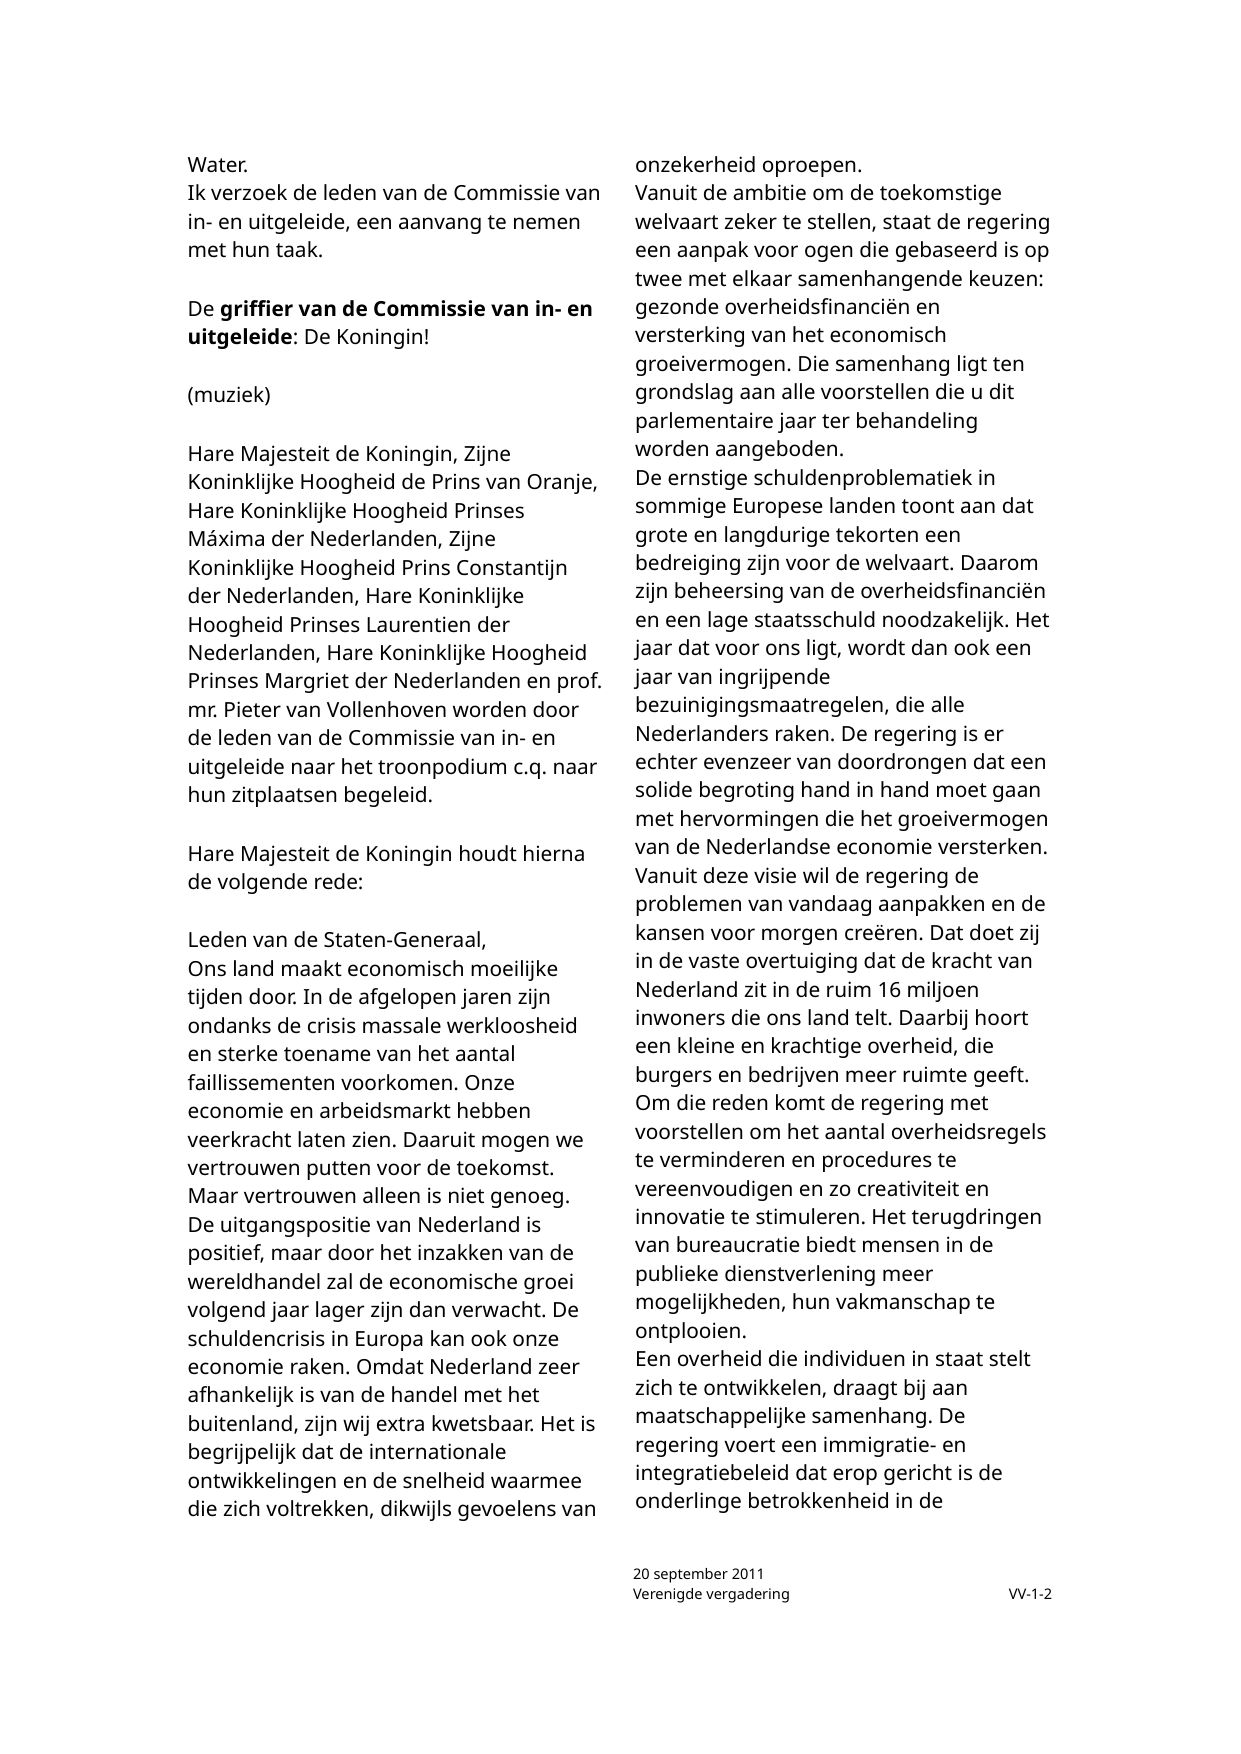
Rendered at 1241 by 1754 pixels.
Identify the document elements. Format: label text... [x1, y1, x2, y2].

text Hare Majesteit de Koningin houdt hierna de volgende rede: [187, 839, 605, 896]
text (muziek) [187, 381, 605, 409]
text Ons land maakt economisch moeilijke tijden door. In de afgelopen jaren zijn ondanks de crisis massale werkloosheid en sterke toename van het aantal faillissementen voorkomen. Onze economie en arbeidsmarkt hebben veerkracht laten zien. Daaruit mogen we vertrouwen putten voor de toekomst. Maar vertrouwen alleen is niet genoeg. [187, 954, 605, 1210]
text Water. [187, 150, 605, 178]
text De griffier van de Commissie van in- en uitgeleide: De Koningin! [187, 294, 605, 351]
text De ernstige schuldenproblematiek in sommige Europese landen toont aan dat grote en langdurige tekorten een bedreiging zijn voor de welvaart. Daarom zijn beheersing van de overheidsfinanciën en een lage staatsschuld noodzakelijk. Het jaar dat voor ons ligt, wordt dan ook een jaar van ingrijpende bezuinigingsmaatregelen, die alle Nederlanders raken. De regering is er echter evenzeer van doordrongen dat een solide begroting hand in hand moet gaan met hervormingen die het groeivermogen van de Nederlandse economie versterken. [635, 463, 1053, 861]
text Een overheid die individuen in staat stelt zich te ontwikkelen, draagt bij aan maatschappelijke samenhang. De regering voert een immigratie- en integratiebeleid dat erop gericht is de onderlinge betrokkenheid in de [635, 1344, 1053, 1515]
text Vanuit de ambitie om de toekomstige welvaart zeker te stellen, staat de regering een aanpak voor ogen die gebaseerd is op twee met elkaar samenhangende keuzen: gezonde overheidsfinanciën en versterking van het economisch groeivermogen. Die samenhang ligt ten grondslag aan alle voorstellen die u dit parlementaire jaar ter behandeling worden aangeboden. [635, 178, 1053, 463]
text Leden van de Staten-Generaal, [187, 926, 605, 954]
text Ik verzoek de leden van de Commissie van in- en uitgeleide, een aanvang te nemen met hun taak. [187, 178, 605, 264]
text Vanuit deze visie wil de regering de problemen van vandaag aanpakken en de kansen voor morgen creëren. Dat doet zij in de vaste overtuiging dat de kracht van Nederland zit in de ruim 16 miljoen inwoners die ons land telt. Daarbij hoort een kleine en krachtige overheid, die burgers en bedrijven meer ruimte geeft. Om die reden komt de regering met voorstellen om het aantal overheidsregels te verminderen en procedures te vereenvoudigen en zo creativiteit en innovatie te stimuleren. Het terugdringen van bureaucratie biedt mensen in de publieke dienstverlening meer mogelijkheden, hun vakmanschap te ontplooien. [635, 861, 1053, 1344]
text onzekerheid oproepen. [635, 150, 1053, 178]
text Hare Majesteit de Koningin, Zijne Koninklijke Hoogheid de Prins van Oranje, Hare Koninklijke Hoogheid Prinses Máxima der Nederlanden, Zijne Koninklijke Hoogheid Prins Constantijn der Nederlanden, Hare Koninklijke Hoogheid Prinses Laurentien der Nederlanden, Hare Koninklijke Hoogheid Prinses Margriet der Nederlanden en prof. mr. Pieter van Vollenhoven worden door de leden van de Commissie van in- en uitgeleide naar het troonpodium c.q. naar hun zitplaatsen begeleid. [187, 439, 605, 809]
text De uitgangspositie van Nederland is positief, maar door het inzakken van de wereldhandel zal de economische groei volgend jaar lager zijn dan verwacht. De schuldencrisis in Europa kan ook onze economie raken. Omdat Nederland zeer afhankelijk is van de handel met het buitenland, zijn wij extra kwetsbaar. Het is begrijpelijk dat de internationale ontwikkelingen en de snelheid waarmee die zich voltrekken, dikwijls gevoelens van [187, 1210, 605, 1523]
